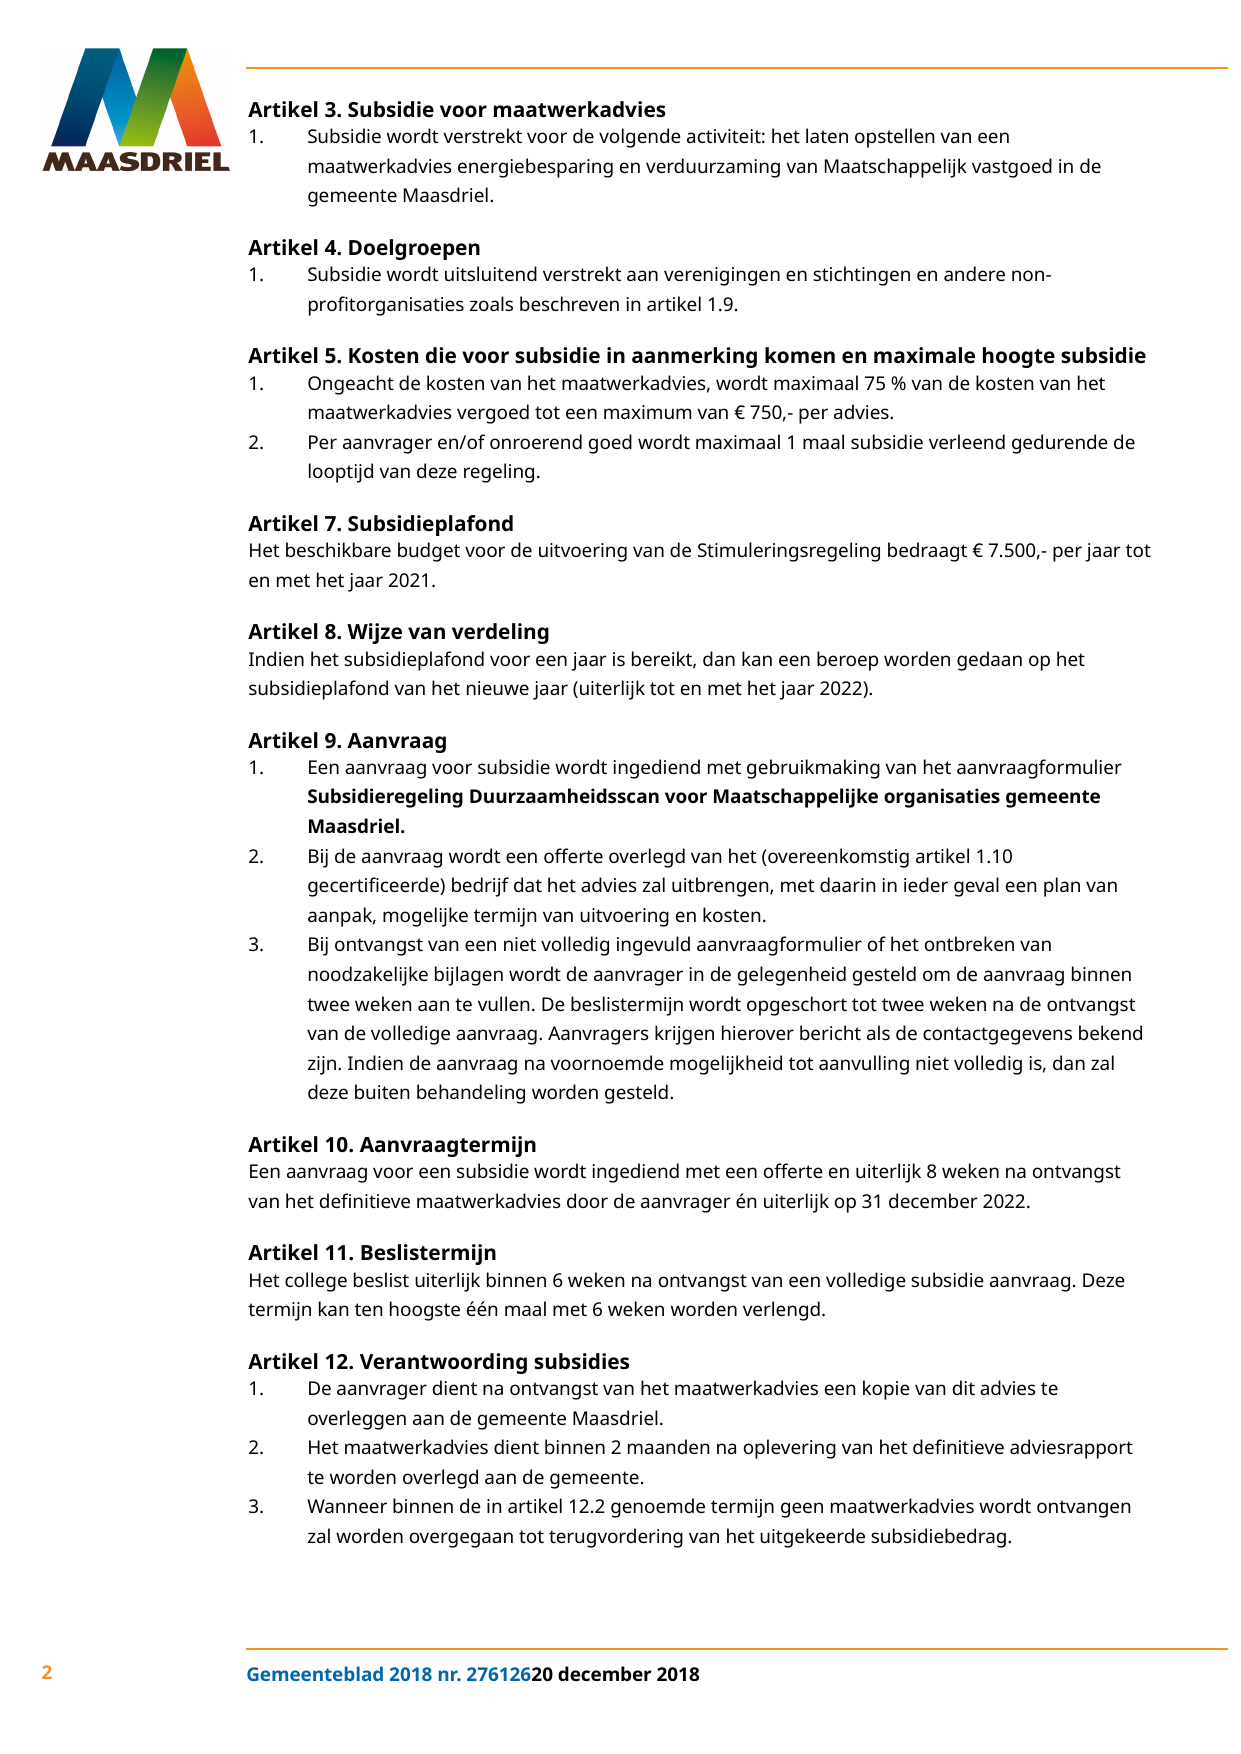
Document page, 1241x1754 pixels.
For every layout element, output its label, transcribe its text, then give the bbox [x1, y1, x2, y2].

list Subsidie wordt verstrekt voor de volgende activiteit: het laten opstellen van een maatwerkadvies energiebesparing en verduurzaming van Maatschappelijk vastgoed in de gemeente Maasdriel. [248, 123, 1152, 208]
text Indien het subsidieplafond voor een jaar is bereikt, dan kan een beroep worden gedaan op het subsidieplafond van het nieuwe jaar (uiterlijk tot en met het jaar 2022). [248, 646, 1152, 701]
list De aanvrager dient na ontvangst van het maatwerkadvies een kopie van dit advies te overleggen aan de gemeente Maasdriel. [248, 1375, 1152, 1431]
list Bij de aanvraag wordt een offerte overlegd van het (overeenkomstig artikel 1.10 gecertificeerde) bedrijf dat het advies zal uitbrengen, met daarin in ieder geval een plan van aanpak, mogelijke termijn van uitvoering en kosten. [248, 843, 1152, 928]
list Wanneer binnen de in artikel 12.2 genoemde termijn geen maatwerkadvies wordt ontvangen zal worden overgegaan tot terugvordering van het uitgekeerde subsidiebedrag. [248, 1494, 1152, 1549]
list Subsidie wordt uitsluitend verstrekt aan verenigingen en stichtingen en andere non-profitorganisaties zoals beschreven in artikel 1.9. [248, 261, 1152, 317]
list Bij ontvangst van een niet volledig ingevuld aanvraagformulier of het ontbreken van noodzakelijke bijlagen wordt de aanvrager in de gelegenheid gesteld om de aanvraag binnen twee weken aan te vullen. De beslistermijn wordt opgeschort tot twee weken na de ontvangst van de volledige aanvraag. Aanvragers krijgen hierover bericht als de contactgegevens bekend zijn. Indien de aanvraag na voornoemde mogelijkheid tot aanvulling niet volledig is, dan zal deze buiten behandeling worden gesteld. [248, 932, 1152, 1105]
list Per aanvrager en/of onroerend goed wordt maximaal 1 maal subsidie verleend gedurende de looptijd van deze regeling. [248, 429, 1152, 484]
list Ongeacht de kosten van het maatwerkadvies, wordt maximaal 75 % van de kosten van het maatwerkadvies vergoed tot een maximum van € 750,- per advies. [248, 370, 1152, 425]
text Artikel 3. Subsidie voor maatwerkadvies [248, 95, 1152, 123]
text Artikel 9. Aanvraag [248, 726, 1152, 754]
text Een aanvraag voor een subsidie wordt ingediend met een offerte en uiterlijk 8 weken na ontvangst van het definitieve maatwerkadvies door de aanvrager én uiterlijk op 31 december 2022. [248, 1158, 1152, 1214]
text Het college beslist uiterlijk binnen 6 weken na ontvangst van een volledige subsidie aanvraag. Deze termijn kan ten hoogste één maal met 6 weken worden verlengd. [248, 1267, 1152, 1322]
text Artikel 5. Kosten die voor subsidie in aanmerking komen en maximale hoogte subsidie [248, 341, 1152, 370]
text Artikel 4. Doelgroepen [248, 233, 1152, 261]
text Artikel 12. Verantwoording subsidies [248, 1347, 1152, 1375]
text Artikel 11. Beslistermijn [248, 1238, 1152, 1267]
text Artikel 7. Subsidieplafond [248, 509, 1152, 537]
list Een aanvraag voor subsidie wordt ingediend met gebruikmaking van het aanvraagformulier Subsidieregeling Duurzaamheidsscan voor Maatschappelijke organisaties gemeente Maasdriel. [248, 754, 1152, 839]
text Het beschikbare budget voor de uitvoering van de Stimuleringsregeling bedraagt € 7.500,- per jaar tot en met het jaar 2021. [248, 537, 1152, 593]
picture [41, 47, 231, 172]
list Het maatwerkadvies dient binnen 2 maanden na oplevering van het definitieve adviesrapport te worden overlegd aan de gemeente. [248, 1434, 1152, 1490]
text Artikel 8. Wijze van verdeling [248, 617, 1152, 646]
text Artikel 10. Aanvraagtermijn [248, 1130, 1152, 1158]
